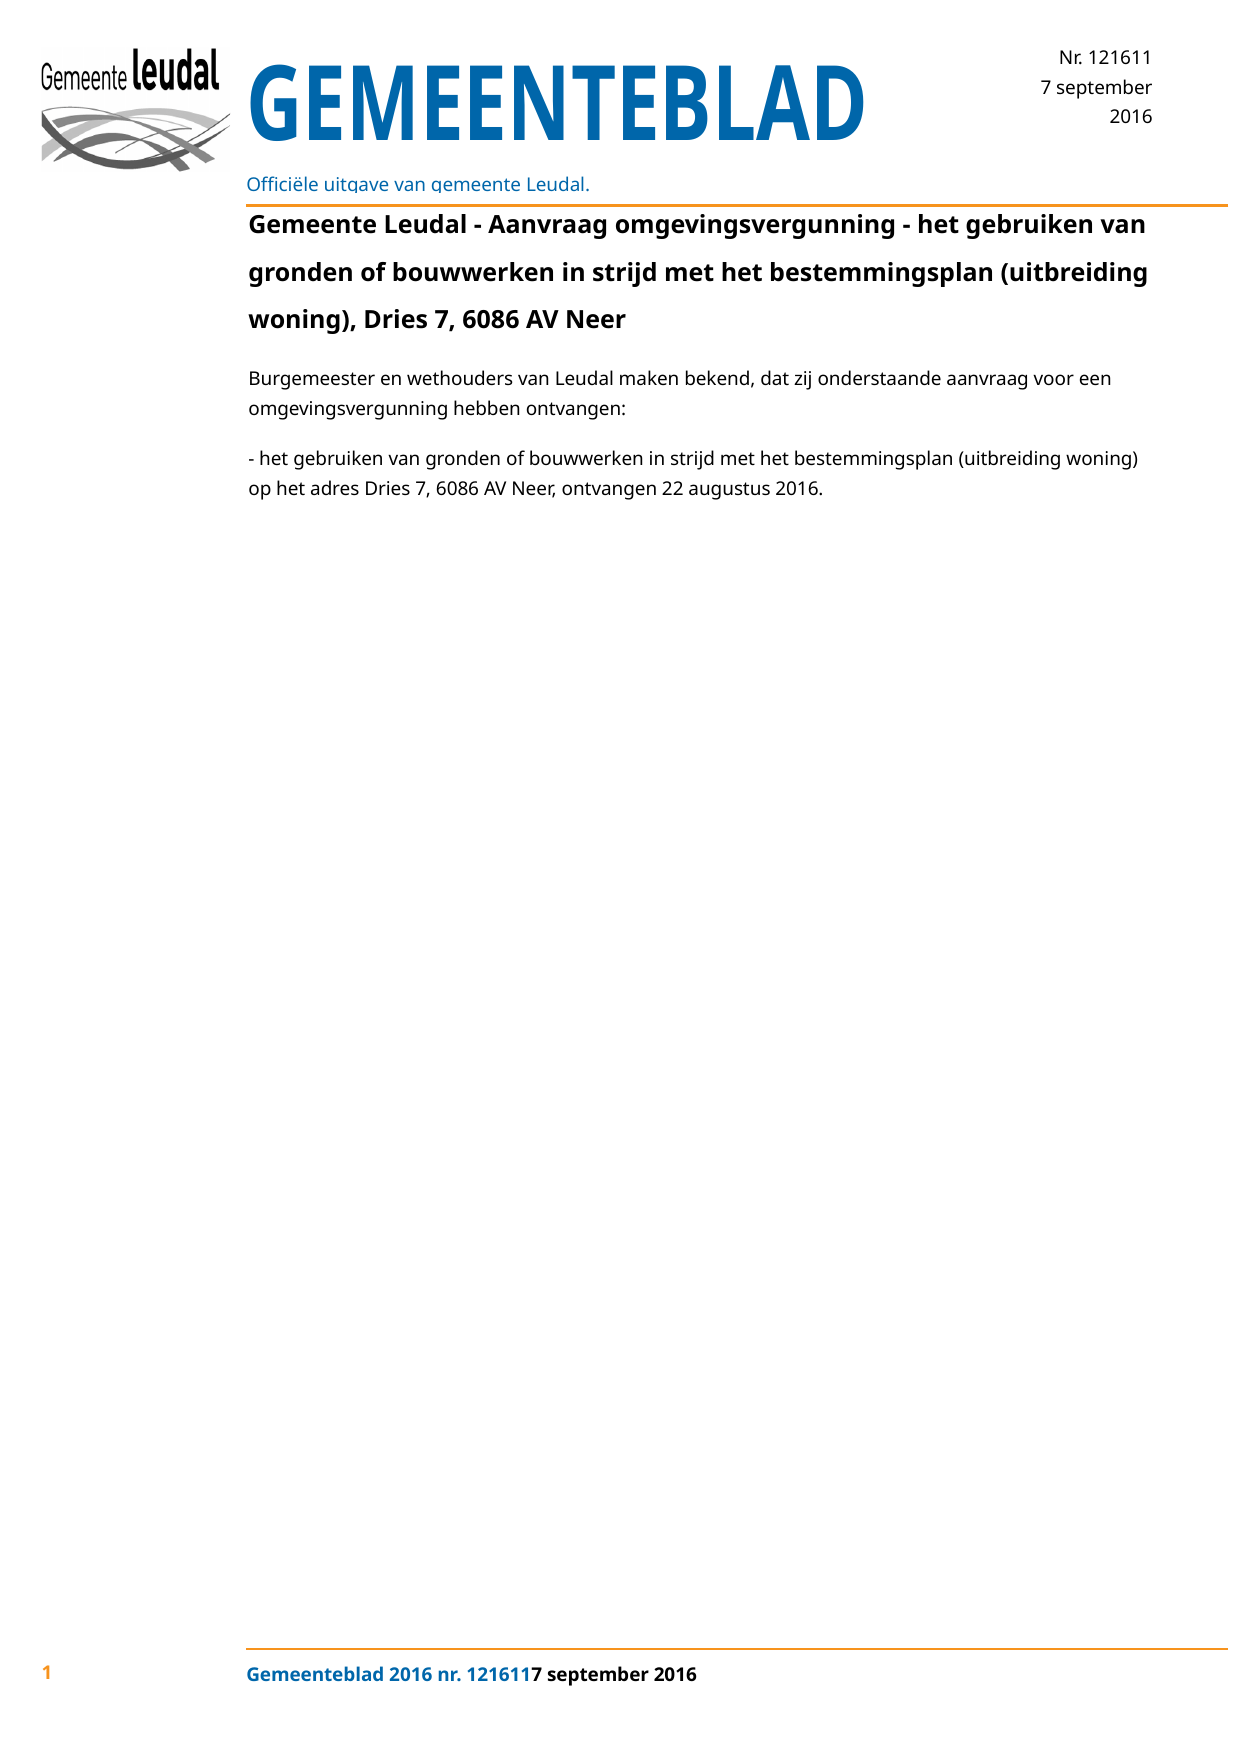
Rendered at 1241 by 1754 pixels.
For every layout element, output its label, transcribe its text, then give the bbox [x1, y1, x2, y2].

picture [41, 47, 231, 172]
text - het gebruiken van gronden of bouwwerken in strijd met het bestemmingsplan (uitbreiding woning) op het adres Dries 7, 6086 AV Neer, ontvangen 22 augustus 2016. [248, 446, 1152, 501]
text Gemeente Leudal - Aanvraag omgevingsvergunning - het gebruiken van gronden of bouwwerken in strijd met het bestemmingsplan (uitbreiding woning), Dries 7, 6086 AV Neer [248, 207, 1152, 336]
text Burgemeester en wethouders van Leudal maken bekend, dat zij onderstaande aanvraag voor een omgevingsvergunning hebben ontvangen: [248, 366, 1152, 421]
